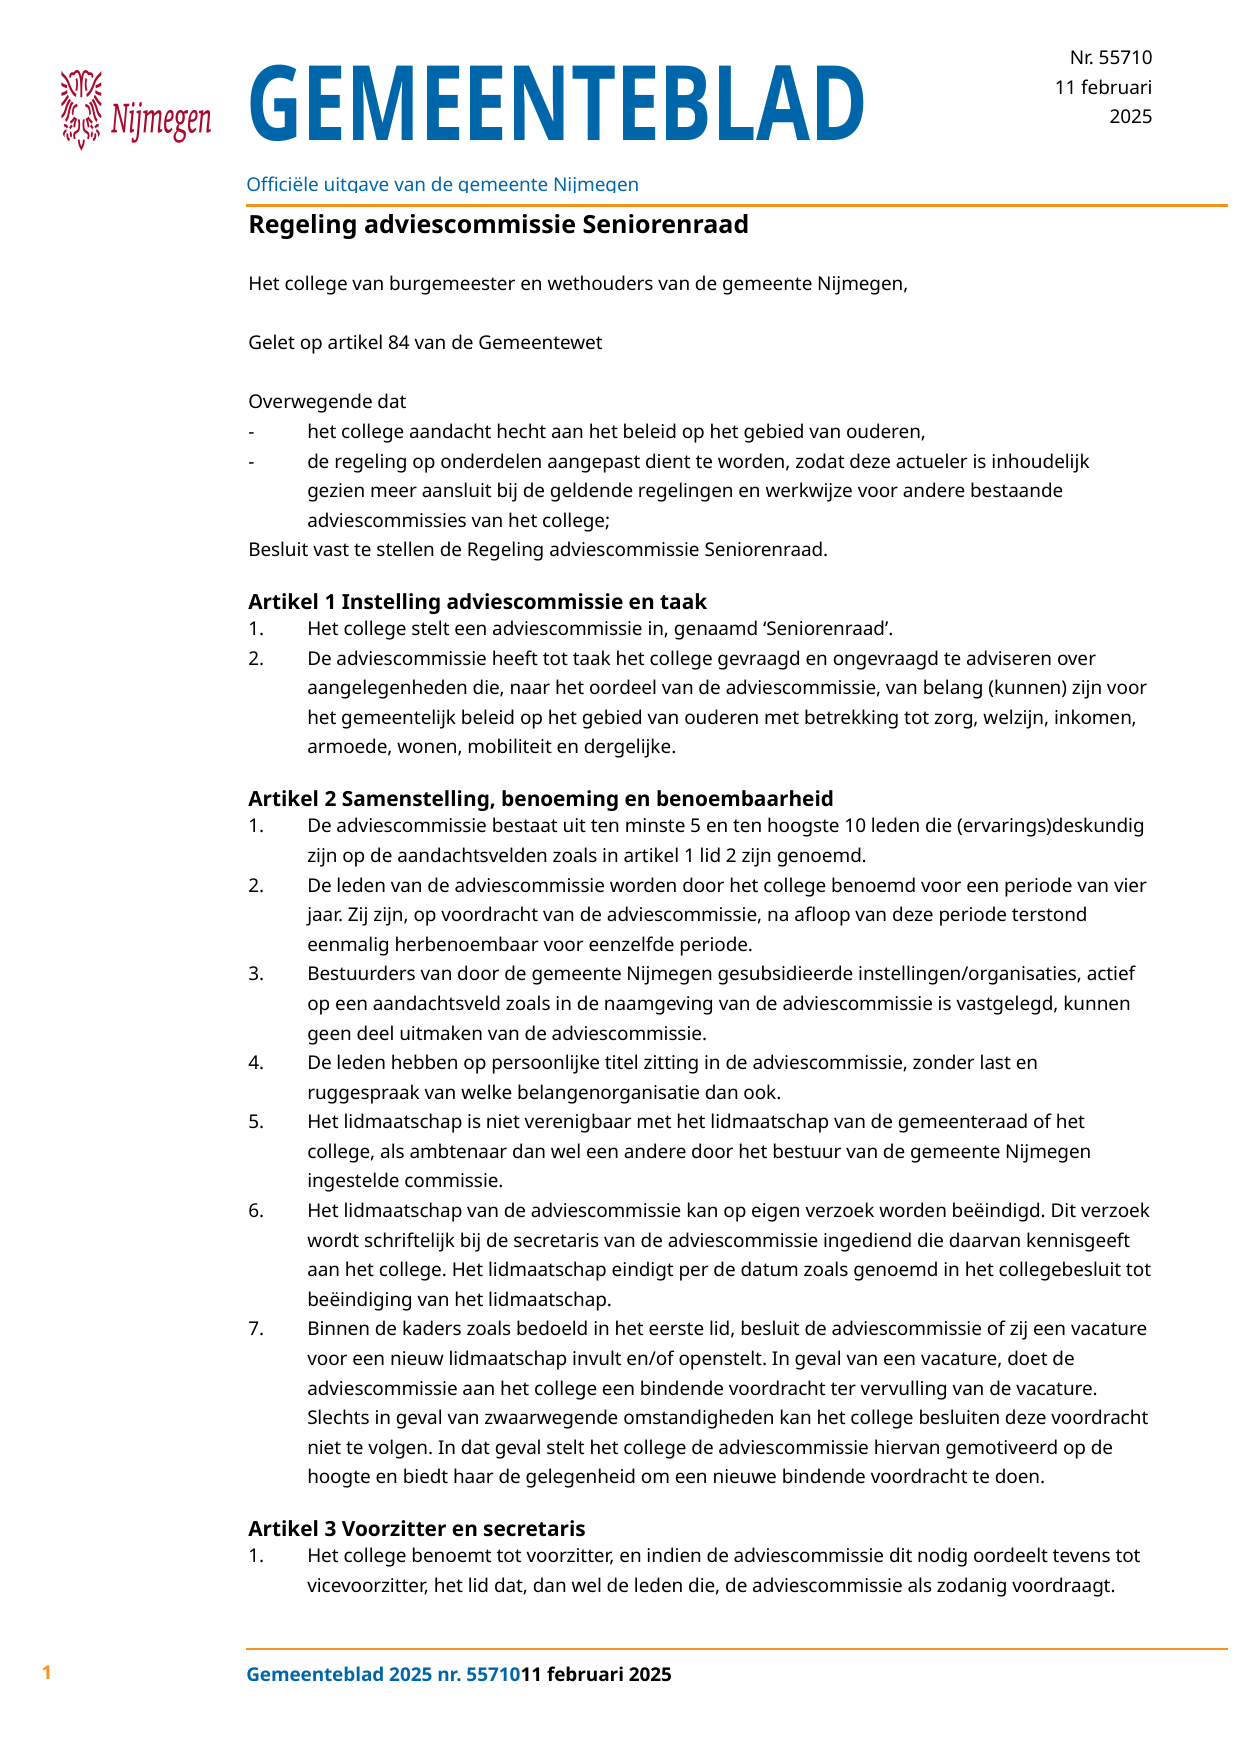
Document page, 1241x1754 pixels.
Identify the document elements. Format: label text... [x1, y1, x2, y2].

text Artikel 2 Samenstelling, benoeming en benoembaarheid [248, 784, 1152, 813]
list De leden van de adviescommissie worden door het college benoemd voor een periode van vier jaar. Zij zijn, op voordracht van de adviescommissie, na afloop van deze periode terstond eenmalig herbenoembaar voor eenzelfde periode. [248, 872, 1152, 957]
list Het college benoemt tot voorzitter, en indien de adviescommissie dit nodig oordeelt tevens tot vicevoorzitter, het lid dat, dan wel de leden die, de adviescommissie als zodanig voordraagt. [248, 1542, 1152, 1598]
list De leden hebben op persoonlijke titel zitting in de adviescommissie, zonder last en ruggespraak van welke belangenorganisatie dan ook. [248, 1049, 1152, 1104]
list Bestuurders van door de gemeente Nijmegen gesubsidieerde instellingen/organisaties, actief op een aandachtsveld zoals in de naamgeving van de adviescommissie is vastgelegd, kunnen geen deel uitmaken van de adviescommissie. [248, 961, 1152, 1045]
list Het lidmaatschap van de adviescommissie kan op eigen verzoek worden beëindigd. Dit verzoek wordt schriftelijk bij de secretaris van de adviescommissie ingediend die daarvan kennisgeeft aan het college. Het lidmaatschap eindigt per de datum zoals genoemd in het collegebesluit tot beëindiging van het lidmaatschap. [248, 1197, 1152, 1312]
text Gelet op artikel 84 van de Gemeentewet [248, 329, 1152, 355]
picture [41, 47, 231, 172]
text Regeling adviescommissie Seniorenraad [248, 207, 1152, 241]
text Artikel 3 Voorzitter en secretaris [248, 1514, 1152, 1542]
list De adviescommissie heeft tot taak het college gevraagd en ongevraagd te adviseren over aangelegenheden die, naar het oordeel van de adviescommissie, van belang (kunnen) zijn voor het gemeentelijk beleid op het gebied van ouderen met betrekking tot zorg, welzijn, inkomen, armoede, wonen, mobiliteit en dergelijke. [248, 645, 1152, 759]
list de regeling op onderdelen aangepast dient te worden, zodat deze actueler is inhoudelijk gezien meer aansluit bij de geldende regelingen en werkwijze voor andere bestaande adviescommissies van het college; [248, 448, 1152, 533]
list Het college stelt een adviescommissie in, genaamd ‘Seniorenraad’. [248, 615, 1152, 641]
text Overwegende dat [248, 389, 1152, 414]
text Artikel 1 Instelling adviescommissie en taak [248, 587, 1152, 615]
text Besluit vast te stellen de Regeling adviescommissie Seniorenraad. [248, 537, 1152, 562]
text Het college van burgemeester en wethouders van de gemeente Nijmegen, [248, 270, 1152, 296]
list Het lidmaatschap is niet verenigbaar met het lidmaatschap van de gemeenteraad of het college, als ambtenaar dan wel een andere door het bestuur van de gemeente Nijmegen ingestelde commissie. [248, 1108, 1152, 1193]
list Binnen de kaders zoals bedoeld in het eerste lid, besluit de adviescommissie of zij een vacature voor een nieuw lidmaatschap invult en/of openstelt. In geval van een vacature, doet de adviescommissie aan het college een bindende voordracht ter vervulling van de vacature. Slechts in geval van zwaarwegende omstandigheden kan het college besluiten deze voordracht niet te volgen. In dat geval stelt het college de adviescommissie hiervan gemotiveerd op de hoogte en biedt haar de gelegenheid om een nieuwe bindende voordracht te doen. [248, 1316, 1152, 1489]
list De adviescommissie bestaat uit ten minste 5 en ten hoogste 10 leden die (ervarings)deskundig zijn op de aandachtsvelden zoals in artikel 1 lid 2 zijn genoemd. [248, 813, 1152, 868]
list het college aandacht hecht aan het beleid op het gebied van ouderen, [248, 418, 1152, 444]
